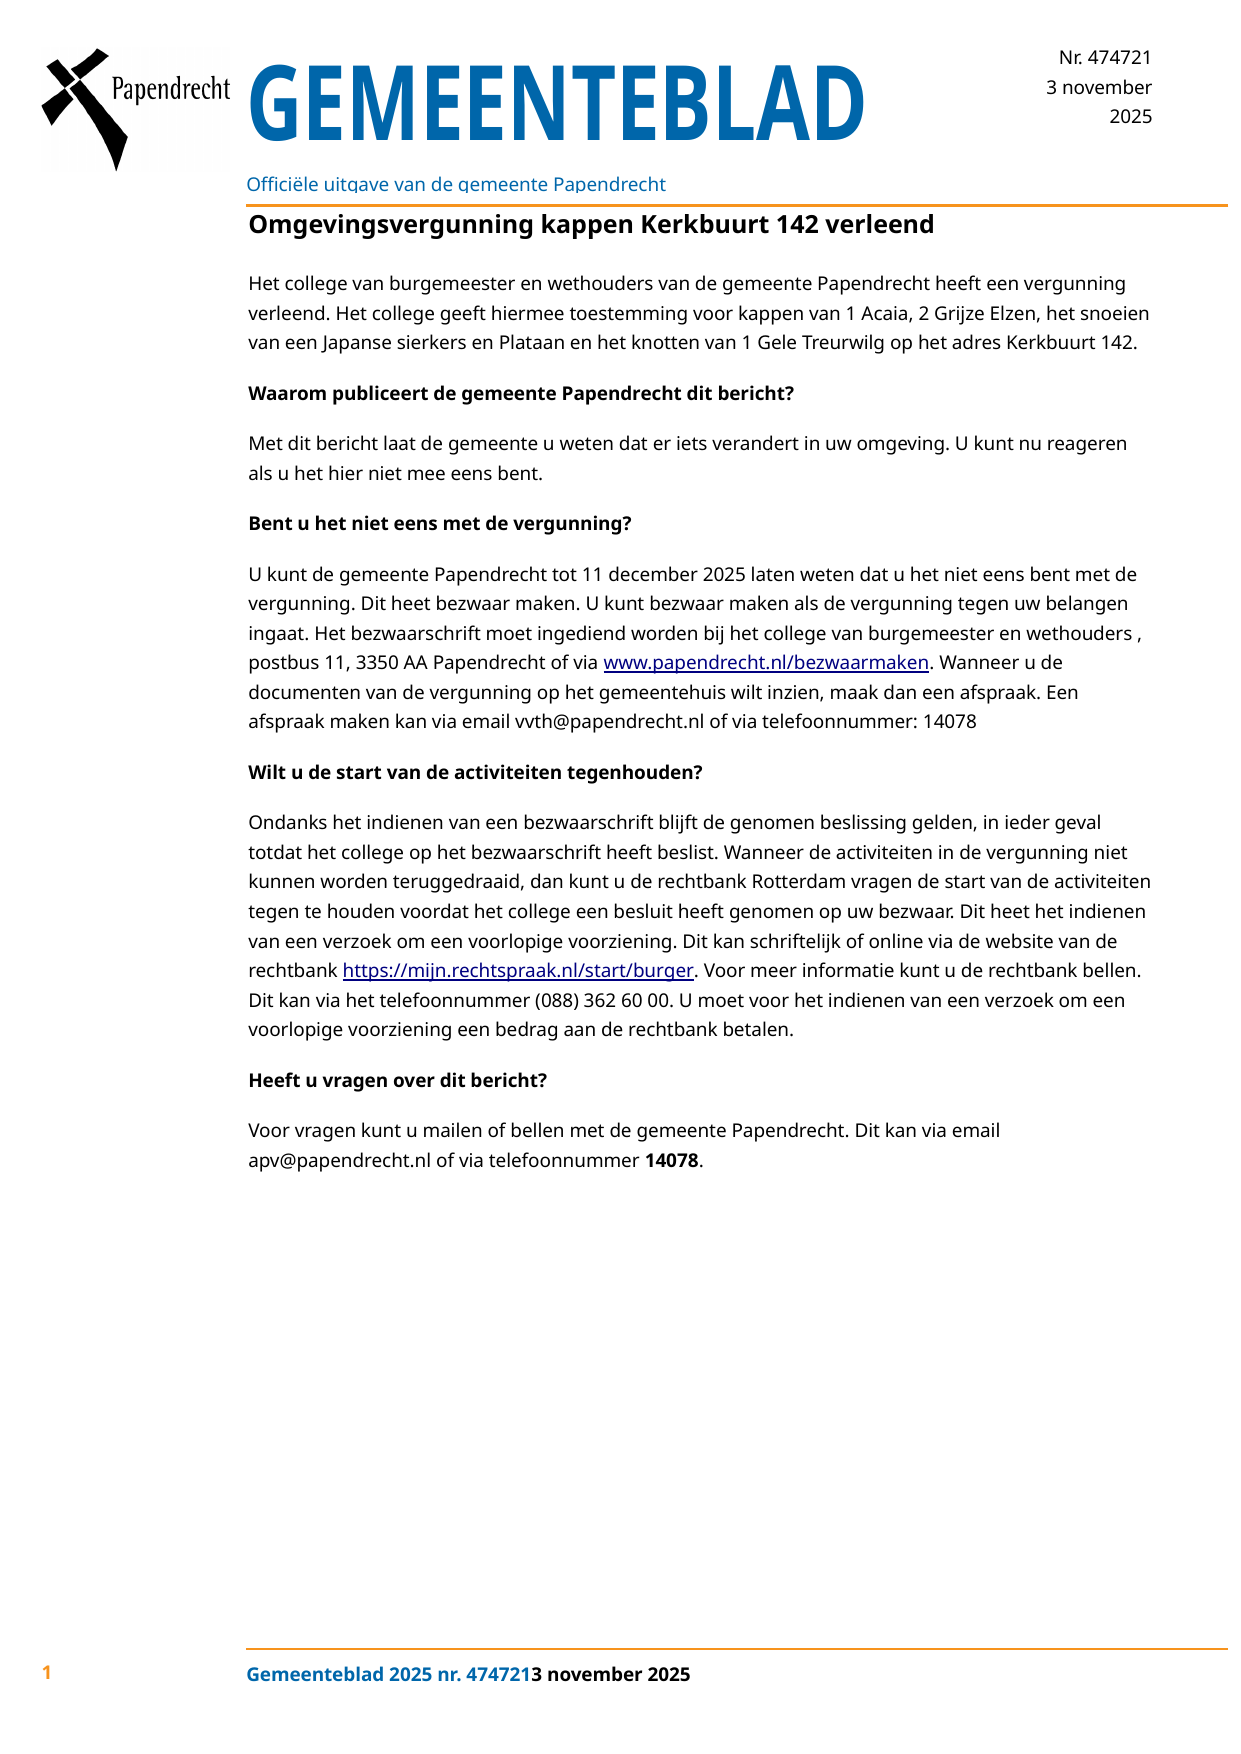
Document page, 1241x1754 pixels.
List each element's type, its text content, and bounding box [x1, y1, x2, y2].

text U kunt de gemeente Papendrecht tot 11 december 2025 laten weten dat u het niet eens bent met de vergunning. Dit heet bezwaar maken. U kunt bezwaar maken als de vergunning tegen uw belangen ingaat. Het bezwaarschrift moet ingediend worden bij het college van burgemeester en wethouders , postbus 11, 3350 AA Papendrecht of via www.papendrecht.nl/bezwaarmaken. Wanneer u de documenten van de vergunning op het gemeentehuis wilt inzien, maak dan een afspraak. Een afspraak maken kan via email vvth@papendrecht.nl of via telefoonnummer: 14078 [248, 561, 1152, 734]
text Ondanks het indienen van een bezwaarschrift blijft de genomen beslissing gelden, in ieder geval totdat het college op het bezwaarschrift heeft beslist. Wanneer de activiteiten in de vergunning niet kunnen worden teruggedraaid, dan kunt u de rechtbank Rotterdam vragen de start van de activiteiten tegen te houden voordat het college een besluit heeft genomen op uw bezwaar. Dit heet het indienen van een verzoek om een voorlopige voorziening. Dit kan schriftelijk of online via de website van de rechtbank https://mijn.rechtspraak.nl/start/burger. Voor meer informatie kunt u de rechtbank bellen. Dit kan via het telefoonnummer (088) 362 60 00. U moet voor het indienen van een verzoek om een voorlopige voorziening een bedrag aan de rechtbank betalen. [248, 809, 1152, 1042]
text Bent u het niet eens met de vergunning? [248, 510, 1152, 536]
text Waarom publiceert de gemeente Papendrecht dit bericht? [248, 380, 1152, 406]
picture [41, 47, 231, 172]
text Voor vragen kunt u mailen of bellen met de gemeente Papendrecht. Dit kan via email apv@papendrecht.nl of via telefoonnummer 14078. [248, 1117, 1152, 1173]
text Omgevingsvergunning kappen Kerkbuurt 142 verleend [248, 207, 1152, 241]
text Wilt u de start van de activiteiten tegenhouden? [248, 759, 1152, 785]
text Met dit bericht laat de gemeente u weten dat er iets verandert in uw omgeving. U kunt nu reageren als u het hier niet mee eens bent. [248, 430, 1152, 486]
text Het college van burgemeester en wethouders van de gemeente Papendrecht heeft een vergunning verleend. Het college geeft hiermee toestemming voor kappen van 1 Acaia, 2 Grijze Elzen, het snoeien van een Japanse sierkers en Plataan en het knotten van 1 Gele Treurwilg op het adres Kerkbuurt 142. [248, 270, 1152, 355]
text Heeft u vragen over dit bericht? [248, 1067, 1152, 1093]
